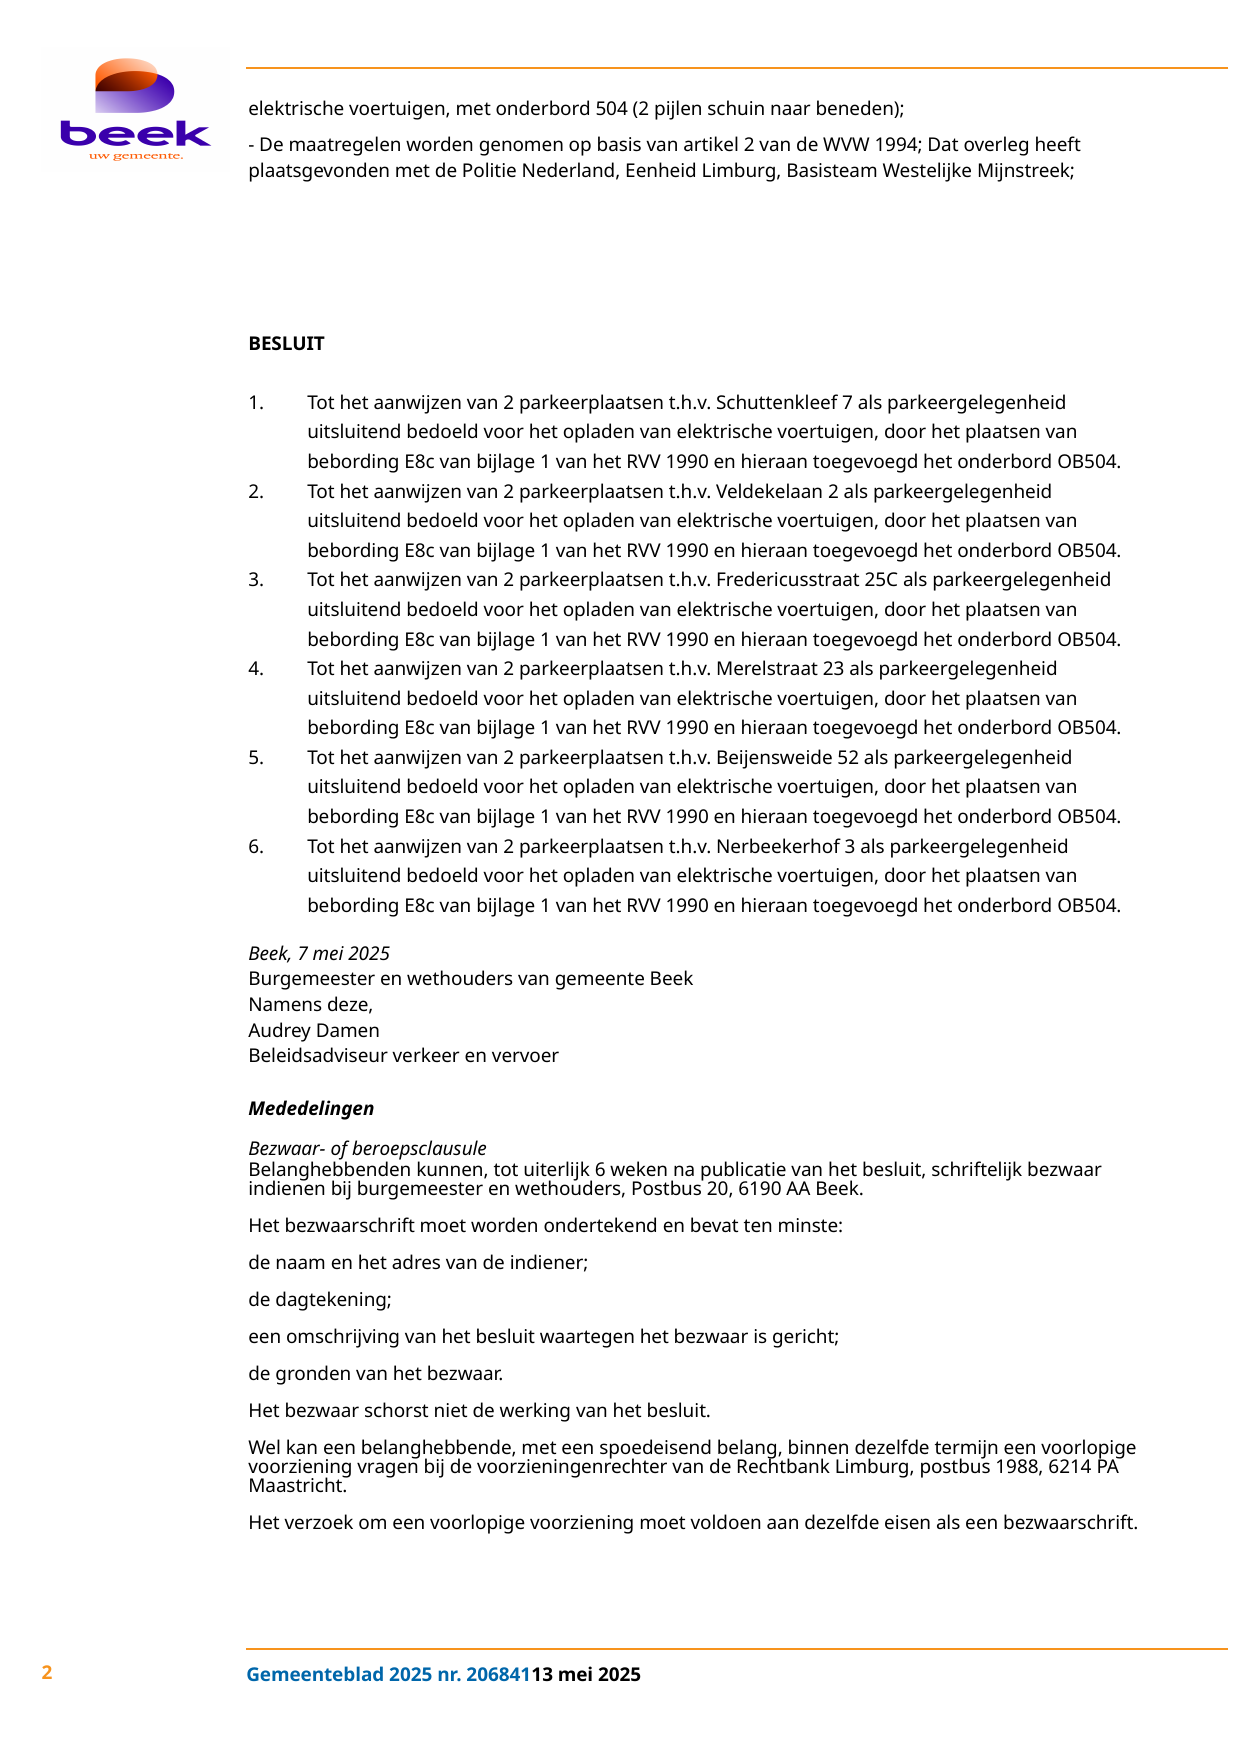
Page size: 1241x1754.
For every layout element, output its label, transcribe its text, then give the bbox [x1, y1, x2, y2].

text de naam en het adres van de indiener; [248, 1254, 1152, 1273]
text Burgemeester en wethouders van gemeente Beek [248, 966, 1152, 991]
text Namens deze, [248, 991, 1152, 1017]
text Wel kan een belanghebbende, met een spoedeisend belang, binnen dezelfde termijn een voorlopige voorziening vragen bij de voorzieningenrechter van de Rechtbank Limburg, postbus 1988, 6214 PA Maastricht. [248, 1439, 1152, 1497]
text Het bezwaarschrift moet worden ondertekend en bevat ten minste: [248, 1217, 1152, 1236]
text Beleidsadviseur verkeer en vervoer [248, 1043, 1152, 1068]
text elektrische voertuigen, met onderbord 504 (2 pijlen schuin naar beneden); [248, 95, 1152, 121]
text BESLUIT [248, 330, 1152, 356]
text de dagtekening; [248, 1291, 1152, 1310]
picture [41, 47, 231, 172]
list Tot het aanwijzen van 2 parkeerplaatsen t.h.v. Beijensweide 52 als parkeergelegenheid uitsluitend bedoeld voor het opladen van elektrische voertuigen, door het plaatsen van bebording E8c van bijlage 1 van het RVV 1990 en hieraan toegevoegd het onderbord OB504. [248, 744, 1152, 829]
list Tot het aanwijzen van 2 parkeerplaatsen t.h.v. Veldekelaan 2 als parkeergelegenheid uitsluitend bedoeld voor het opladen van elektrische voertuigen, door het plaatsen van bebording E8c van bijlage 1 van het RVV 1990 en hieraan toegevoegd het onderbord OB504. [248, 478, 1152, 563]
text Bezwaar- of beroepsclausule [248, 1135, 1152, 1161]
text Beek, 7 mei 2025 [248, 940, 1152, 966]
list Tot het aanwijzen van 2 parkeerplaatsen t.h.v. Fredericusstraat 25C als parkeergelegenheid uitsluitend bedoeld voor het opladen van elektrische voertuigen, door het plaatsen van bebording E8c van bijlage 1 van het RVV 1990 en hieraan toegevoegd het onderbord OB504. [248, 567, 1152, 651]
text de gronden van het bezwaar. [248, 1365, 1152, 1384]
text Audrey Damen [248, 1017, 1152, 1043]
list Tot het aanwijzen van 2 parkeerplaatsen t.h.v. Nerbeekerhof 3 als parkeergelegenheid uitsluitend bedoeld voor het opladen van elektrische voertuigen, door het plaatsen van bebording E8c van bijlage 1 van het RVV 1990 en hieraan toegevoegd het onderbord OB504. [248, 833, 1152, 918]
text - De maatregelen worden genomen op basis van artikel 2 van de WVW 1994; Dat overleg heeft plaatsgevonden met de Politie Nederland, Eenheid Limburg, Basisteam Westelijke Mijnstreek; [248, 131, 1152, 183]
text Het bezwaar schorst niet de werking van het besluit. [248, 1402, 1152, 1421]
text Het verzoek om een voorlopige voorziening moet voldoen aan dezelfde eisen als een bezwaarschrift. [248, 1514, 1152, 1533]
text Mededelingen [248, 1096, 1152, 1121]
list Tot het aanwijzen van 2 parkeerplaatsen t.h.v. Schuttenkleef 7 als parkeergelegenheid uitsluitend bedoeld voor het opladen van elektrische voertuigen, door het plaatsen van bebording E8c van bijlage 1 van het RVV 1990 en hieraan toegevoegd het onderbord OB504. [248, 389, 1152, 474]
list Tot het aanwijzen van 2 parkeerplaatsen t.h.v. Merelstraat 23 als parkeergelegenheid uitsluitend bedoeld voor het opladen van elektrische voertuigen, door het plaatsen van bebording E8c van bijlage 1 van het RVV 1990 en hieraan toegevoegd het onderbord OB504. [248, 655, 1152, 740]
text een omschrijving van het besluit waartegen het bezwaar is gericht; [248, 1328, 1152, 1347]
text Belanghebbenden kunnen, tot uiterlijk 6 weken na publicatie van het besluit, schriftelijk bezwaar indienen bij burgemeester en wethouders, Postbus 20, 6190 AA Beek. [248, 1161, 1152, 1199]
